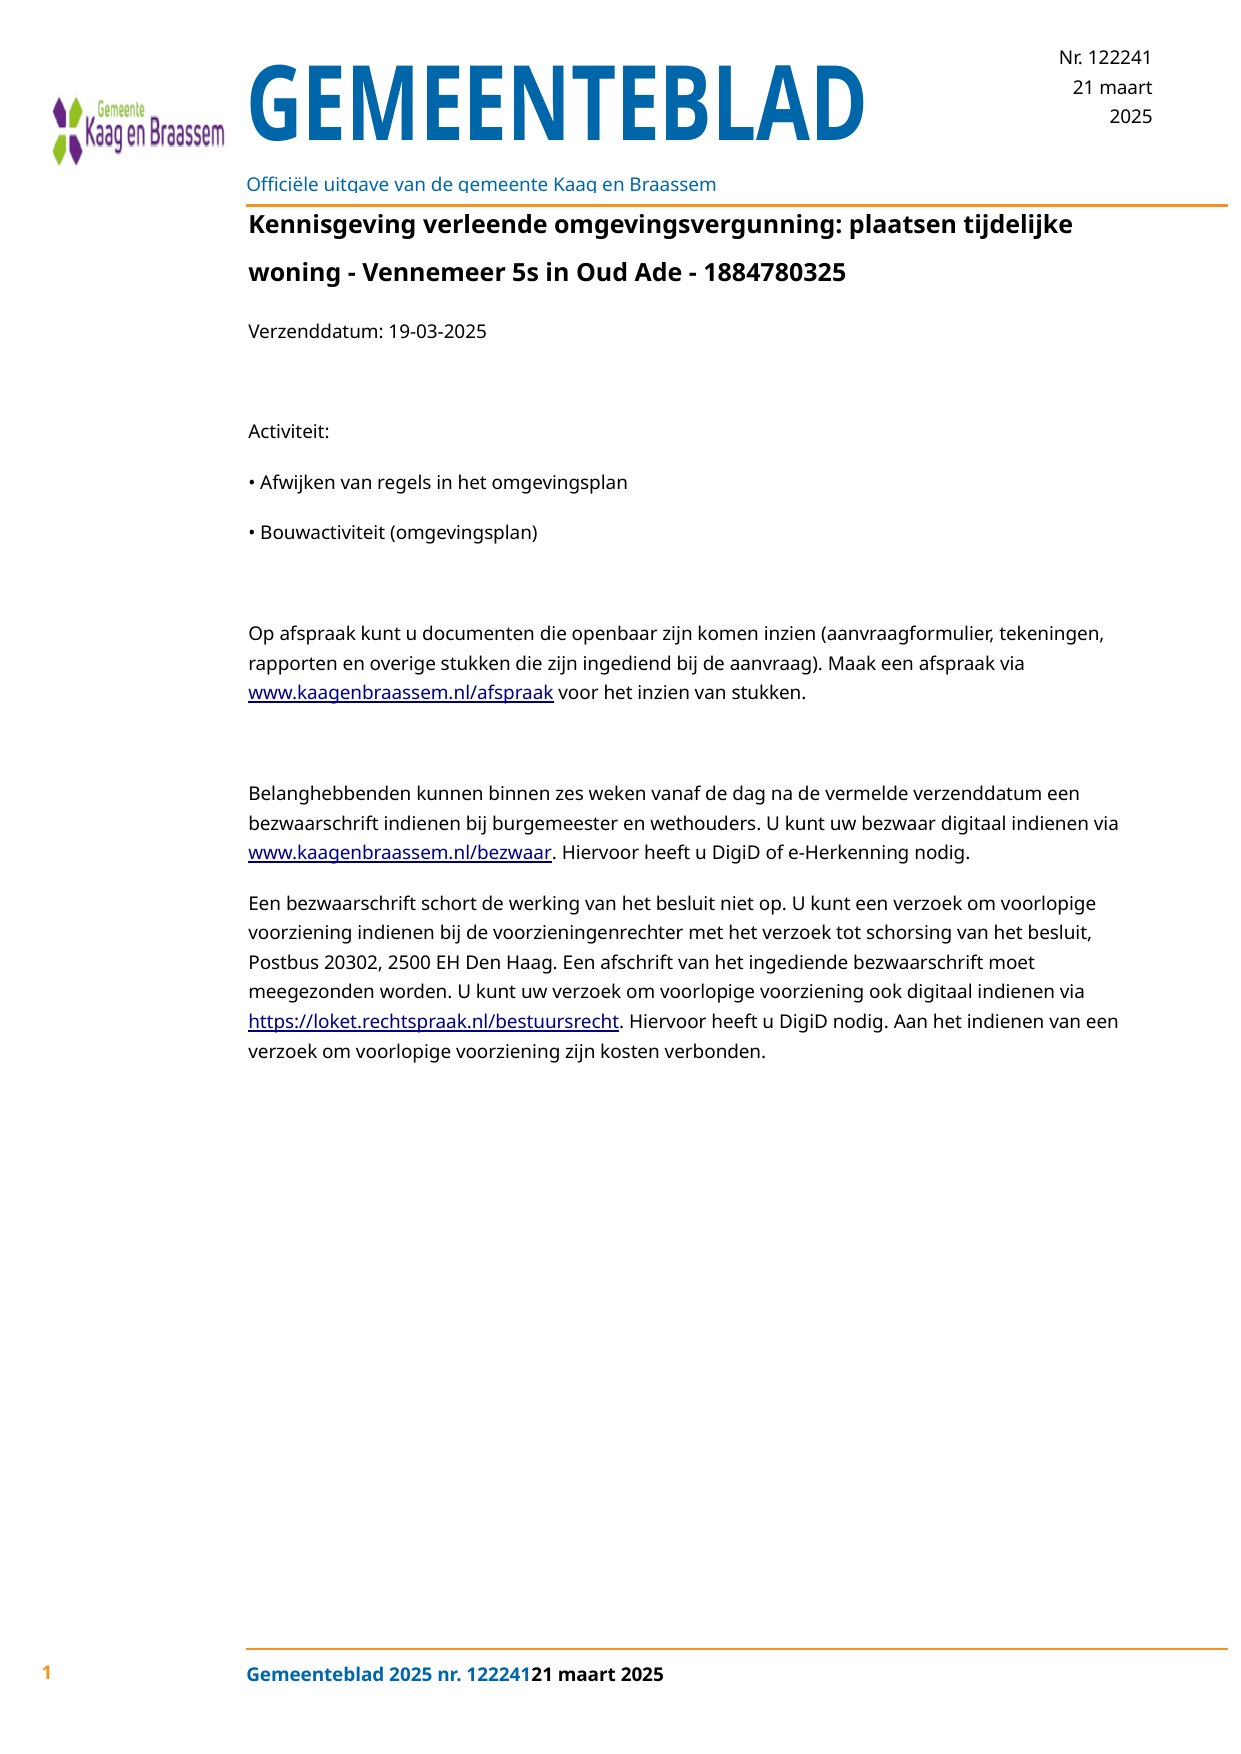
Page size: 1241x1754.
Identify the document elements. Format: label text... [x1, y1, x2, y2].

text Verzenddatum: 19-03-2025 [248, 318, 1152, 344]
text • Afwijken van regels in het omgevingsplan [248, 469, 1152, 495]
text Op afspraak kunt u documenten die openbaar zijn komen inzien (aanvraagformulier, tekeningen, rapporten en overige stukken die zijn ingediend bij de aanvraag). Maak een afspraak via www.kaagenbraassem.nl/afspraak voor het inzien van stukken. [248, 620, 1152, 705]
text Een bezwaarschrift schort de werking van het besluit niet op. U kunt een verzoek om voorlopige voorziening indienen bij de voorzieningenrechter met het verzoek tot schorsing van het besluit, Postbus 20302, 2500 EH Den Haag. Een afschrift van het ingediende bezwaarschrift moet meegezonden worden. U kunt uw verzoek om voorlopige voorziening ook digitaal indienen via https://loket.rechtspraak.nl/bestuursrecht. Hiervoor heeft u DigiD nodig. Aan het indienen van een verzoek om voorlopige voorziening zijn kosten verbonden. [248, 890, 1152, 1064]
picture [41, 47, 231, 172]
text Activiteit: [248, 419, 1152, 444]
text Belanghebbenden kunnen binnen zes weken vanaf de dag na de vermelde verzenddatum een bezwaarschrift indienen bij burgemeester en wethouders. U kunt uw bezwaar digitaal indienen via www.kaagenbraassem.nl/bezwaar. Hiervoor heeft u DigiD of e-Herkenning nodig. [248, 780, 1152, 865]
text Kennisgeving verleende omgevingsvergunning: plaatsen tijdelijke woning - Vennemeer 5s in Oud Ade - 1884780325 [248, 207, 1152, 288]
text • Bouwactiviteit (omgevingsplan) [248, 519, 1152, 545]
